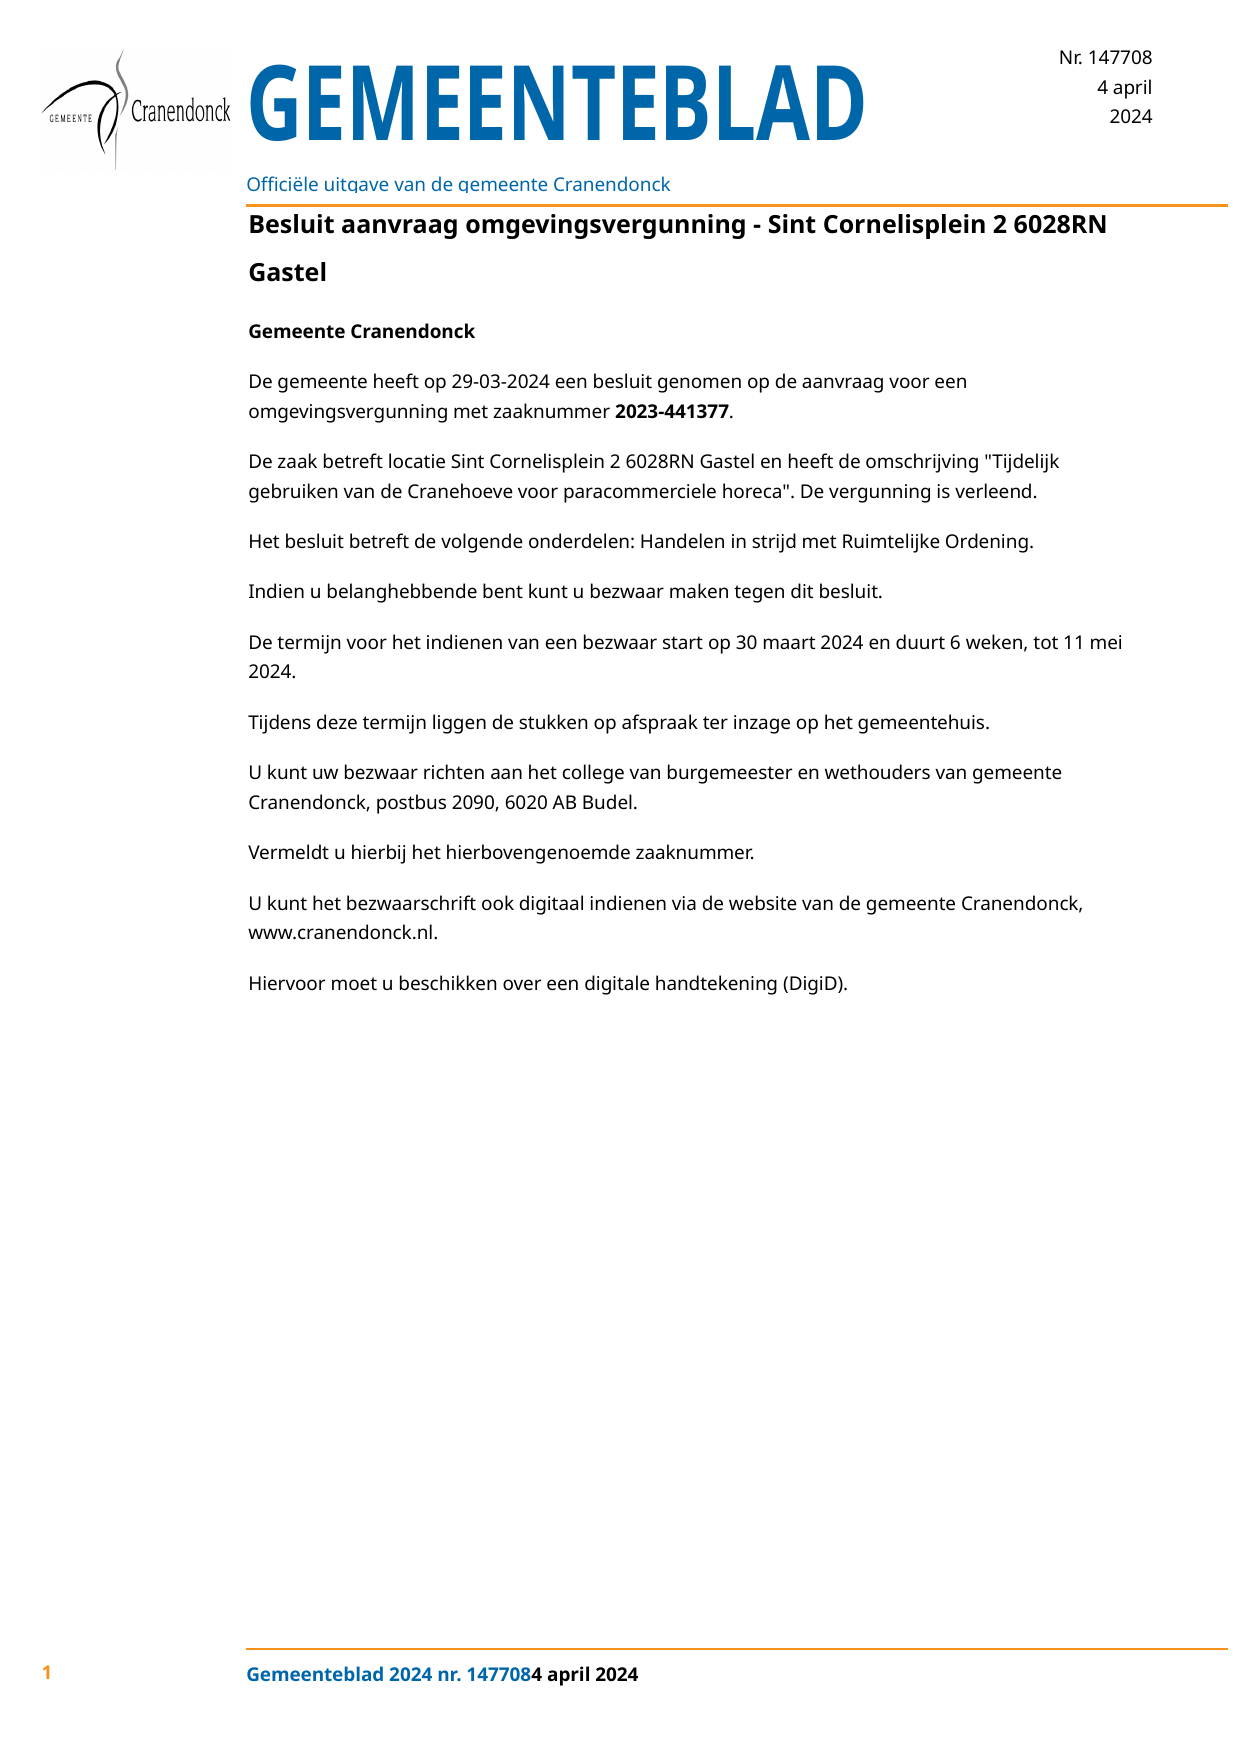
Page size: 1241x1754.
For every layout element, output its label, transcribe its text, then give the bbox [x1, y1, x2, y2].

text U kunt het bezwaarschrift ook digitaal indienen via de website van de gemeente Cranendonck, www.cranendonck.nl. [248, 890, 1152, 945]
text De termijn voor het indienen van een bezwaar start op 30 maart 2024 en duurt 6 weken, tot 11 mei 2024. [248, 629, 1152, 684]
text Hiervoor moet u beschikken over een digitale handtekening (DigiD). [248, 970, 1152, 996]
text De gemeente heeft op 29-03-2024 een besluit genomen op de aanvraag voor een omgevingsvergunning met zaaknummer 2023-441377. [248, 368, 1152, 424]
text Besluit aanvraag omgevingsvergunning - Sint Cornelisplein 2 6028RN Gastel [248, 207, 1152, 288]
picture [41, 47, 231, 172]
text Tijdens deze termijn liggen de stukken op afspraak ter inzage op het gemeentehuis. [248, 709, 1152, 735]
text Vermeldt u hierbij het hierbovengenoemde zaaknummer. [248, 839, 1152, 865]
text De zaak betreft locatie Sint Cornelisplein 2 6028RN Gastel en heeft de omschrijving "Tijdelijk gebruiken van de Cranehoeve voor paracommerciele horeca". De vergunning is verleend. [248, 448, 1152, 504]
text Het besluit betreft de volgende onderdelen: Handelen in strijd met Ruimtelijke Ordening. [248, 528, 1152, 554]
text Gemeente Cranendonck [248, 318, 1152, 344]
text U kunt uw bezwaar richten aan het college van burgemeester en wethouders van gemeente Cranendonck, postbus 2090, 6020 AB Budel. [248, 759, 1152, 815]
text Indien u belanghebbende bent kunt u bezwaar maken tegen dit besluit. [248, 579, 1152, 604]
